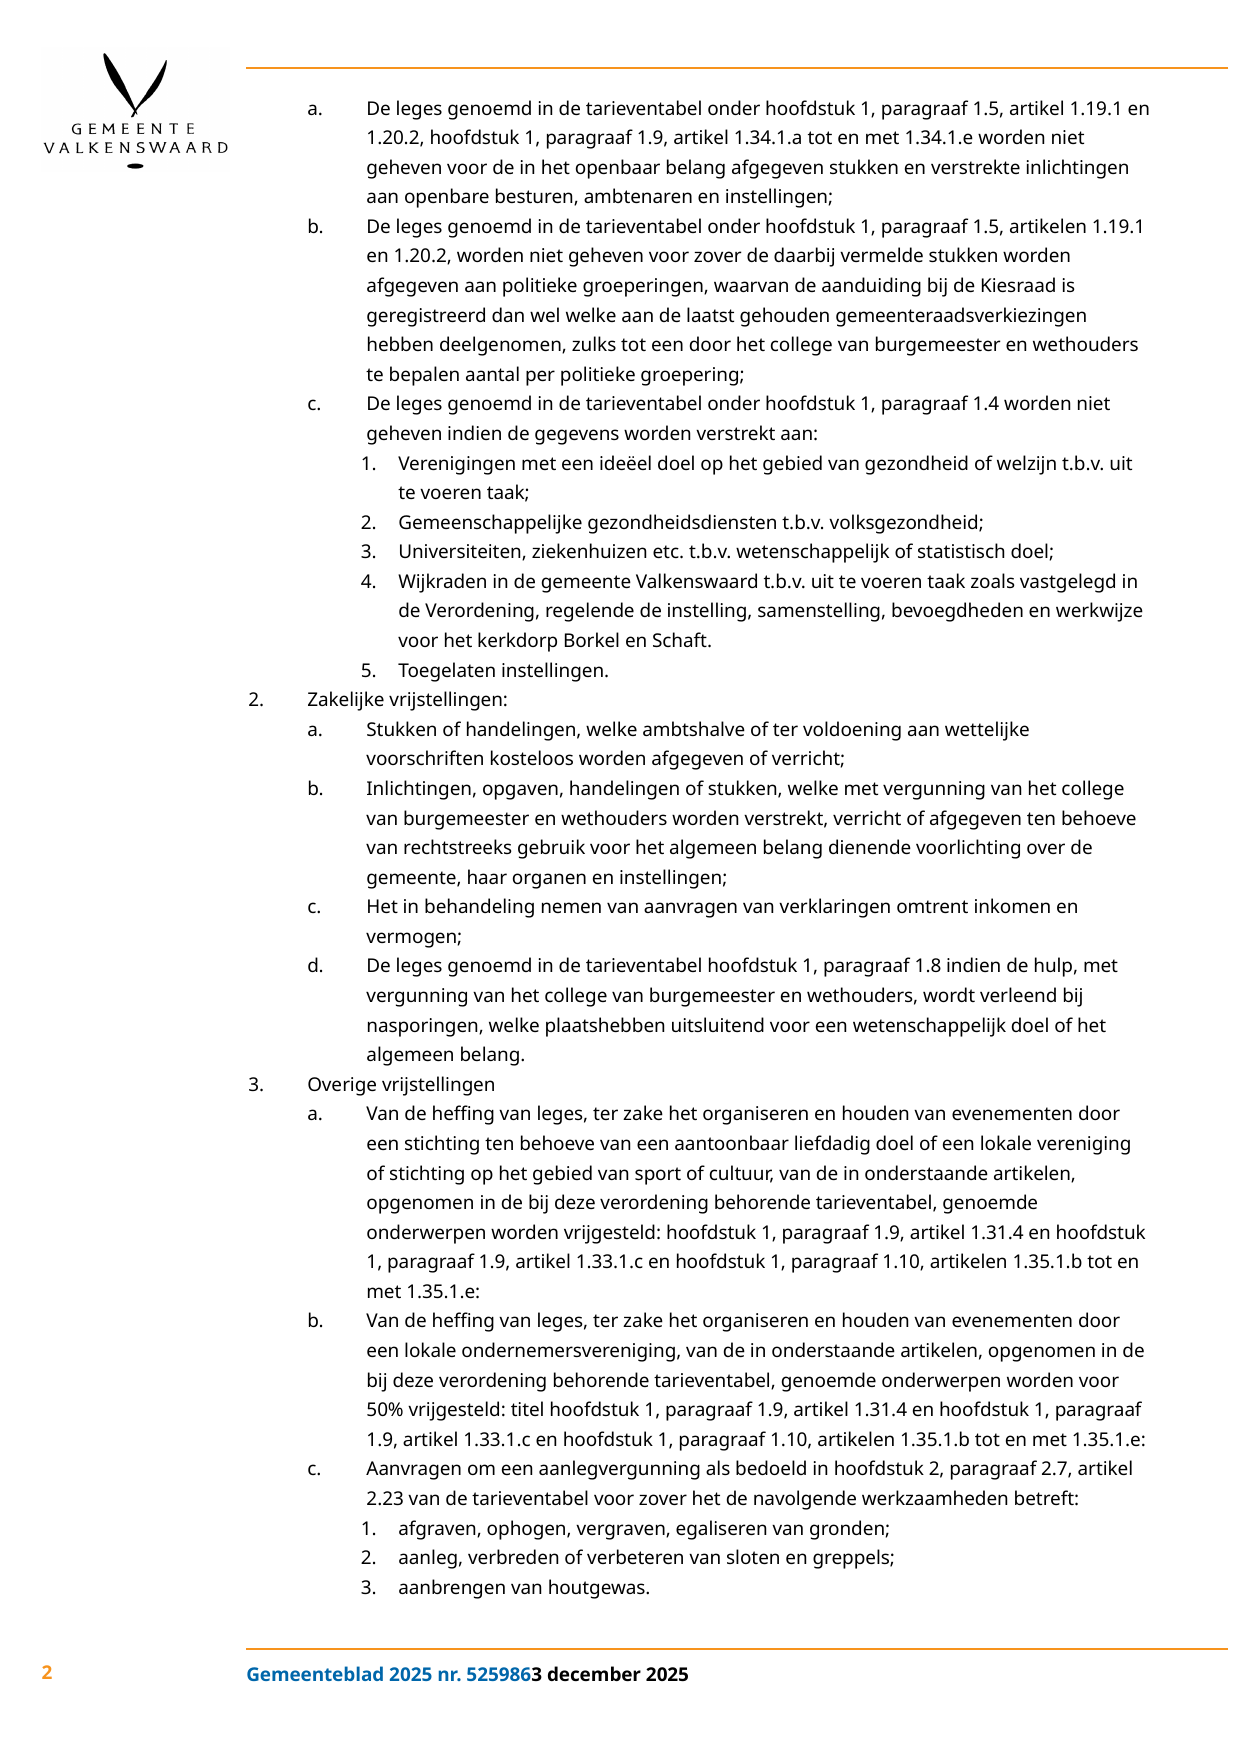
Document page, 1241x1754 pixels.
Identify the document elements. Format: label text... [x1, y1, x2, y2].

list Van de heffing van leges, ter zake het organiseren en houden van evenementen door een stichting ten behoeve van een aantoonbaar liefdadig doel of een lokale vereniging of stichting op het gebied van sport of cultuur, van de in onderstaande artikelen, opgenomen in de bij deze verordening behorende tarieventabel, genoemde onderwerpen worden vrijgesteld: hoofdstuk 1, paragraaf 1.9, artikel 1.31.4 en hoofdstuk 1, paragraaf 1.9, artikel 1.33.1.c en hoofdstuk 1, paragraaf 1.10, artikelen 1.35.1.b tot en met 1.35.1.e: [307, 1101, 1152, 1304]
list Inlichtingen, opgaven, handelingen of stukken, welke met vergunning van het college van burgemeester en wethouders worden verstrekt, verricht of afgegeven ten behoeve van rechtstreeks gebruik voor het algemeen belang dienende voorlichting over de gemeente, haar organen en instellingen; [307, 775, 1152, 890]
list Van de heffing van leges, ter zake het organiseren en houden van evenementen door een lokale ondernemersvereniging, van de in onderstaande artikelen, opgenomen in de bij deze verordening behorende tarieventabel, genoemde onderwerpen worden voor 50% vrijgesteld: titel hoofdstuk 1, paragraaf 1.9, artikel 1.31.4 en hoofdstuk 1, paragraaf 1.9, artikel 1.33.1.c en hoofdstuk 1, paragraaf 1.10, artikelen 1.35.1.b tot en met 1.35.1.e: [307, 1308, 1152, 1452]
list De leges genoemd in de tarieventabel onder hoofdstuk 1, paragraaf 1.5, artikel 1.19.1 en 1.20.2, hoofdstuk 1, paragraaf 1.9, artikel 1.34.1.a tot en met 1.34.1.e worden niet geheven voor de in het openbaar belang afgegeven stukken en verstrekte inlichtingen aan openbare besturen, ambtenaren en instellingen; [307, 95, 1152, 209]
list Universiteiten, ziekenhuizen etc. t.b.v. wetenschappelijk of statistisch doel; [361, 538, 1152, 564]
picture [41, 47, 231, 172]
list Aanvragen om een aanlegvergunning als bedoeld in hoofdstuk 2, paragraaf 2.7, artikel 2.23 van de tarieventabel voor zover het de navolgende werkzaamheden betreft: [307, 1456, 1152, 1511]
list De leges genoemd in de tarieventabel hoofdstuk 1, paragraaf 1.8 indien de hulp, met vergunning van het college van burgemeester en wethouders, wordt verleend bij nasporingen, welke plaatshebben uitsluitend voor een wetenschappelijk doel of het algemeen belang. [307, 953, 1152, 1067]
list aanleg, verbreden of verbeteren van sloten en greppels; [361, 1544, 1152, 1570]
list De leges genoemd in de tarieventabel onder hoofdstuk 1, paragraaf 1.5, artikelen 1.19.1 en 1.20.2, worden niet geheven voor zover de daarbij vermelde stukken worden afgegeven aan politieke groeperingen, waarvan de aanduiding bij de Kiesraad is geregistreerd dan wel welke aan de laatst gehouden gemeenteraadsverkiezingen hebben deelgenomen, zulks tot een door het college van burgemeester en wethouders te bepalen aantal per politieke groepering; [307, 213, 1152, 387]
list afgraven, ophogen, vergraven, egaliseren van gronden; [361, 1515, 1152, 1541]
list Verenigingen met een ideëel doel op het gebied van gezondheid of welzijn t.b.v. uit te voeren taak; [361, 450, 1152, 505]
list Gemeenschappelijke gezondheidsdiensten t.b.v. volksgezondheid; [361, 509, 1152, 535]
list Toegelaten instellingen. [361, 657, 1152, 683]
list Overige vrijstellingen [248, 1071, 1152, 1097]
list Wijkraden in de gemeente Valkenswaard t.b.v. uit te voeren taak zoals vastgelegd in de Verordening, regelende de instelling, samenstelling, bevoegdheden en werkwijze voor het kerkdorp Borkel en Schaft. [361, 568, 1152, 653]
list Stukken of handelingen, welke ambtshalve of ter voldoening aan wettelijke voorschriften kosteloos worden afgegeven of verricht; [307, 716, 1152, 771]
list Het in behandeling nemen van aanvragen van verklaringen omtrent inkomen en vermogen; [307, 893, 1152, 949]
list De leges genoemd in de tarieventabel onder hoofdstuk 1, paragraaf 1.4 worden niet geheven indien de gegevens worden verstrekt aan: [307, 391, 1152, 446]
list aanbrengen van houtgewas. [361, 1574, 1152, 1600]
list Zakelijke vrijstellingen: [248, 686, 1152, 712]
